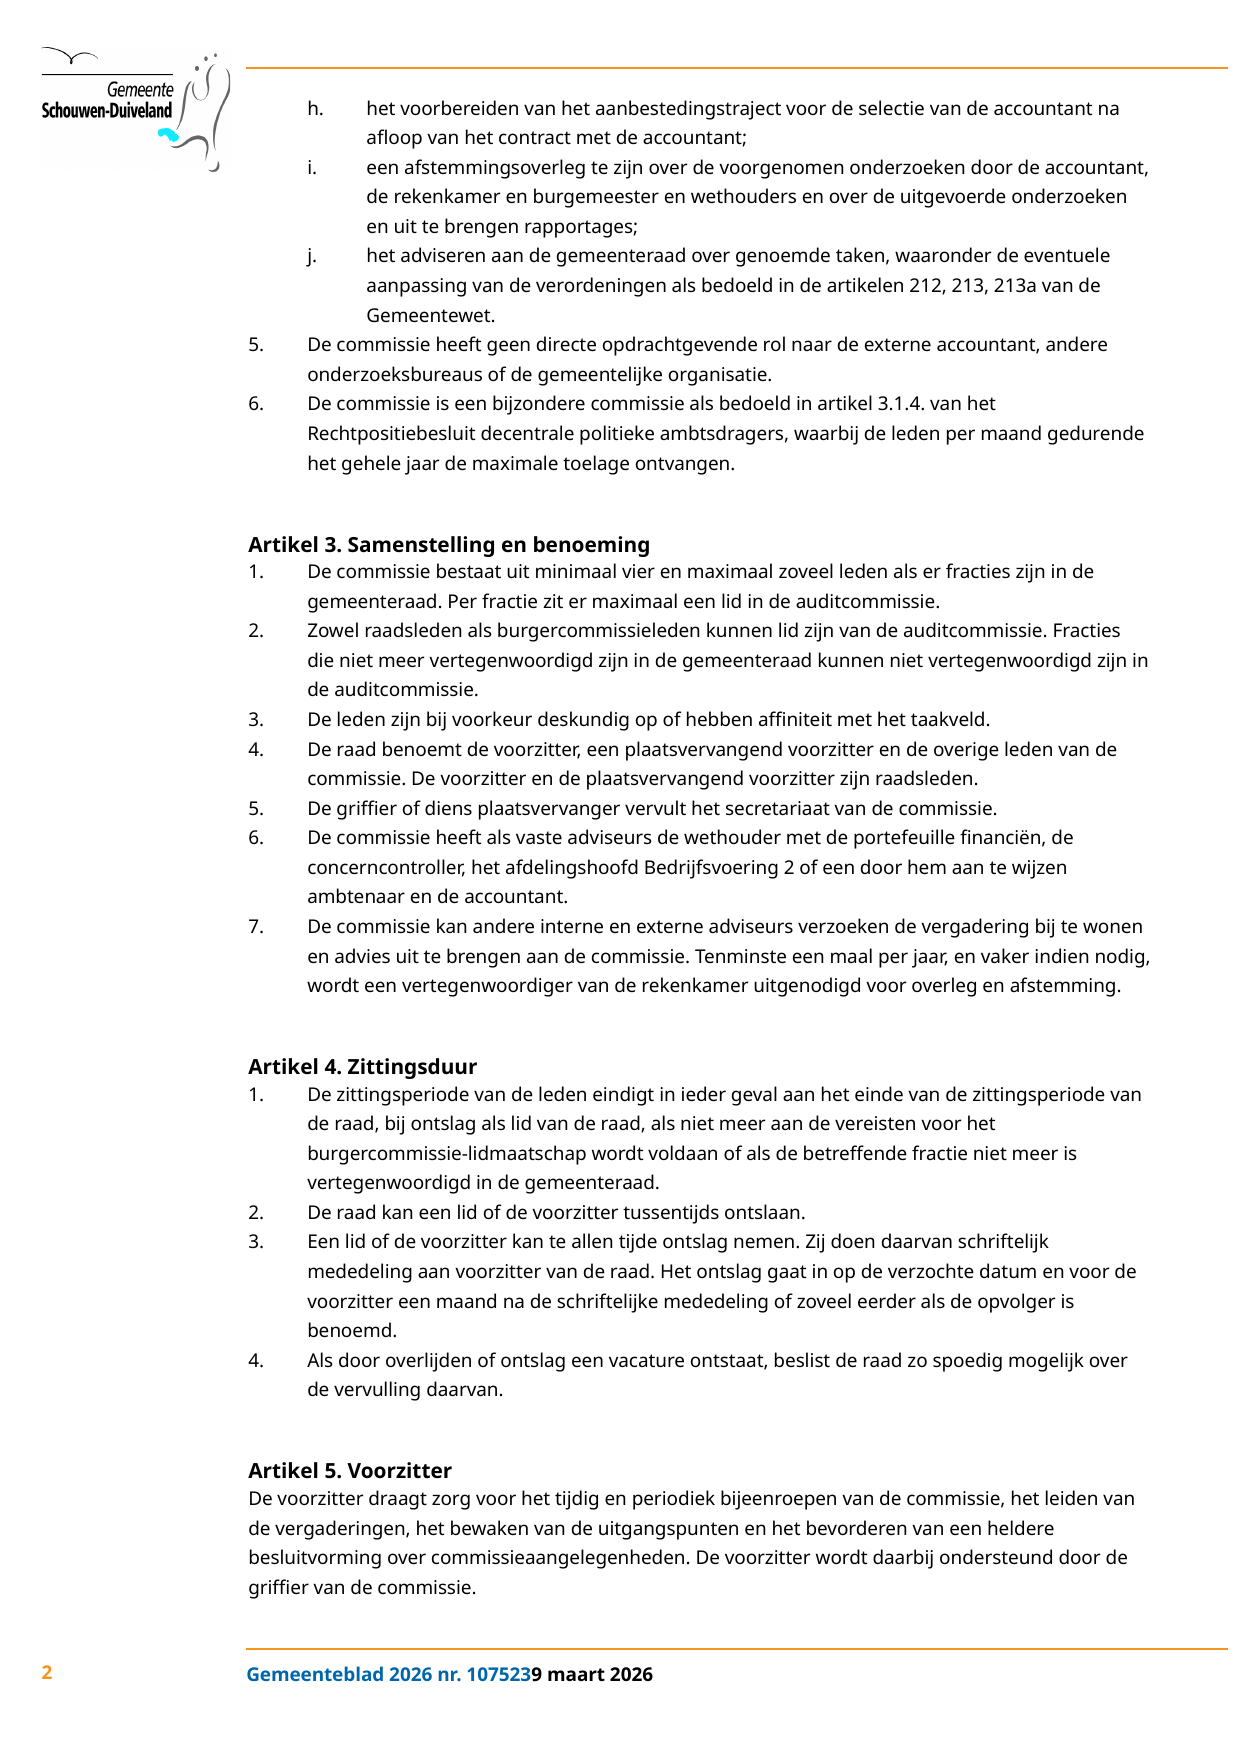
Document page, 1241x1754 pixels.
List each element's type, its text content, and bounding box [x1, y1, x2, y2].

list De griffier of diens plaatsvervanger vervult het secretariaat van de commissie. [248, 795, 1152, 821]
list De commissie bestaat uit minimaal vier en maximaal zoveel leden als er fracties zijn in de gemeenteraad. Per fractie zit er maximaal een lid in de auditcommissie. [248, 558, 1152, 613]
text Artikel 4. Zittingsduur [248, 1052, 1152, 1081]
list Zowel raadsleden als burgercommissieleden kunnen lid zijn van de auditcommissie. Fracties die niet meer vertegenwoordigd zijn in de gemeenteraad kunnen niet vertegenwoordigd zijn in de auditcommissie. [248, 617, 1152, 702]
text Artikel 5. Voorzitter [248, 1457, 1152, 1485]
text Artikel 3. Samenstelling en benoeming [248, 530, 1152, 558]
list De commissie heeft geen directe opdrachtgevende rol naar de externe accountant, andere onderzoeksbureaus of de gemeentelijke organisatie. [248, 331, 1152, 387]
list De commissie kan andere interne en externe adviseurs verzoeken de vergadering bij te wonen en advies uit te brengen aan de commissie. Tenminste een maal per jaar, en vaker indien nodig, wordt een vertegenwoordiger van de rekenkamer uitgenodigd voor overleg en afstemming. [248, 913, 1152, 998]
text De voorzitter draagt zorg voor het tijdig en periodiek bijeenroepen van de commissie, het leiden van de vergaderingen, het bewaken van de uitgangspunten en het bevorderen van een heldere besluitvorming over commissieaangelegenheden. De voorzitter wordt daarbij ondersteund door de griffier van de commissie. [248, 1485, 1152, 1599]
list De raad benoemt de voorzitter, een plaatsvervangend voorzitter en de overige leden van de commissie. De voorzitter en de plaatsvervangend voorzitter zijn raadsleden. [248, 736, 1152, 791]
list Een lid of de voorzitter kan te allen tijde ontslag nemen. Zij doen daarvan schriftelijk mededeling aan voorzitter van de raad. Het ontslag gaat in op de verzochte datum en voor de voorzitter een maand na de schriftelijke mededeling of zoveel eerder als de opvolger is benoemd. [248, 1229, 1152, 1343]
list De commissie heeft als vaste adviseurs de wethouder met de portefeuille financiën, de concerncontroller, het afdelingshoofd Bedrijfsvoering 2 of een door hem aan te wijzen ambtenaar en de accountant. [248, 824, 1152, 909]
list het adviseren aan de gemeenteraad over genoemde taken, waaronder de eventuele aanpassing van de verordeningen als bedoeld in de artikelen 212, 213, 213a van de Gemeentewet. [307, 243, 1152, 328]
picture [41, 47, 231, 172]
list Als door overlijden of ontslag een vacature ontstaat, beslist de raad zo spoedig mogelijk over de vervulling daarvan. [248, 1347, 1152, 1402]
list De zittingsperiode van de leden eindigt in ieder geval aan het einde van de zittingsperiode van de raad, bij ontslag als lid van de raad, als niet meer aan de vereisten voor het burgercommissie-lidmaatschap wordt voldaan of als de betreffende fractie niet meer is vertegenwoordigd in de gemeenteraad. [248, 1081, 1152, 1195]
list een afstemmingsoverleg te zijn over de voorgenomen onderzoeken door de accountant, de rekenkamer en burgemeester en wethouders en over de uitgevoerde onderzoeken en uit te brengen rapportages; [307, 154, 1152, 239]
list het voorbereiden van het aanbestedingstraject voor de selectie van de accountant na afloop van het contract met de accountant; [307, 95, 1152, 150]
list De raad kan een lid of de voorzitter tussentijds ontslaan. [248, 1199, 1152, 1225]
list De leden zijn bij voorkeur deskundig op of hebben affiniteit met het taakveld. [248, 706, 1152, 732]
list De commissie is een bijzondere commissie als bedoeld in artikel 3.1.4. van het Rechtpositiebesluit decentrale politieke ambtsdragers, waarbij de leden per maand gedurende het gehele jaar de maximale toelage ontvangen. [248, 391, 1152, 476]
